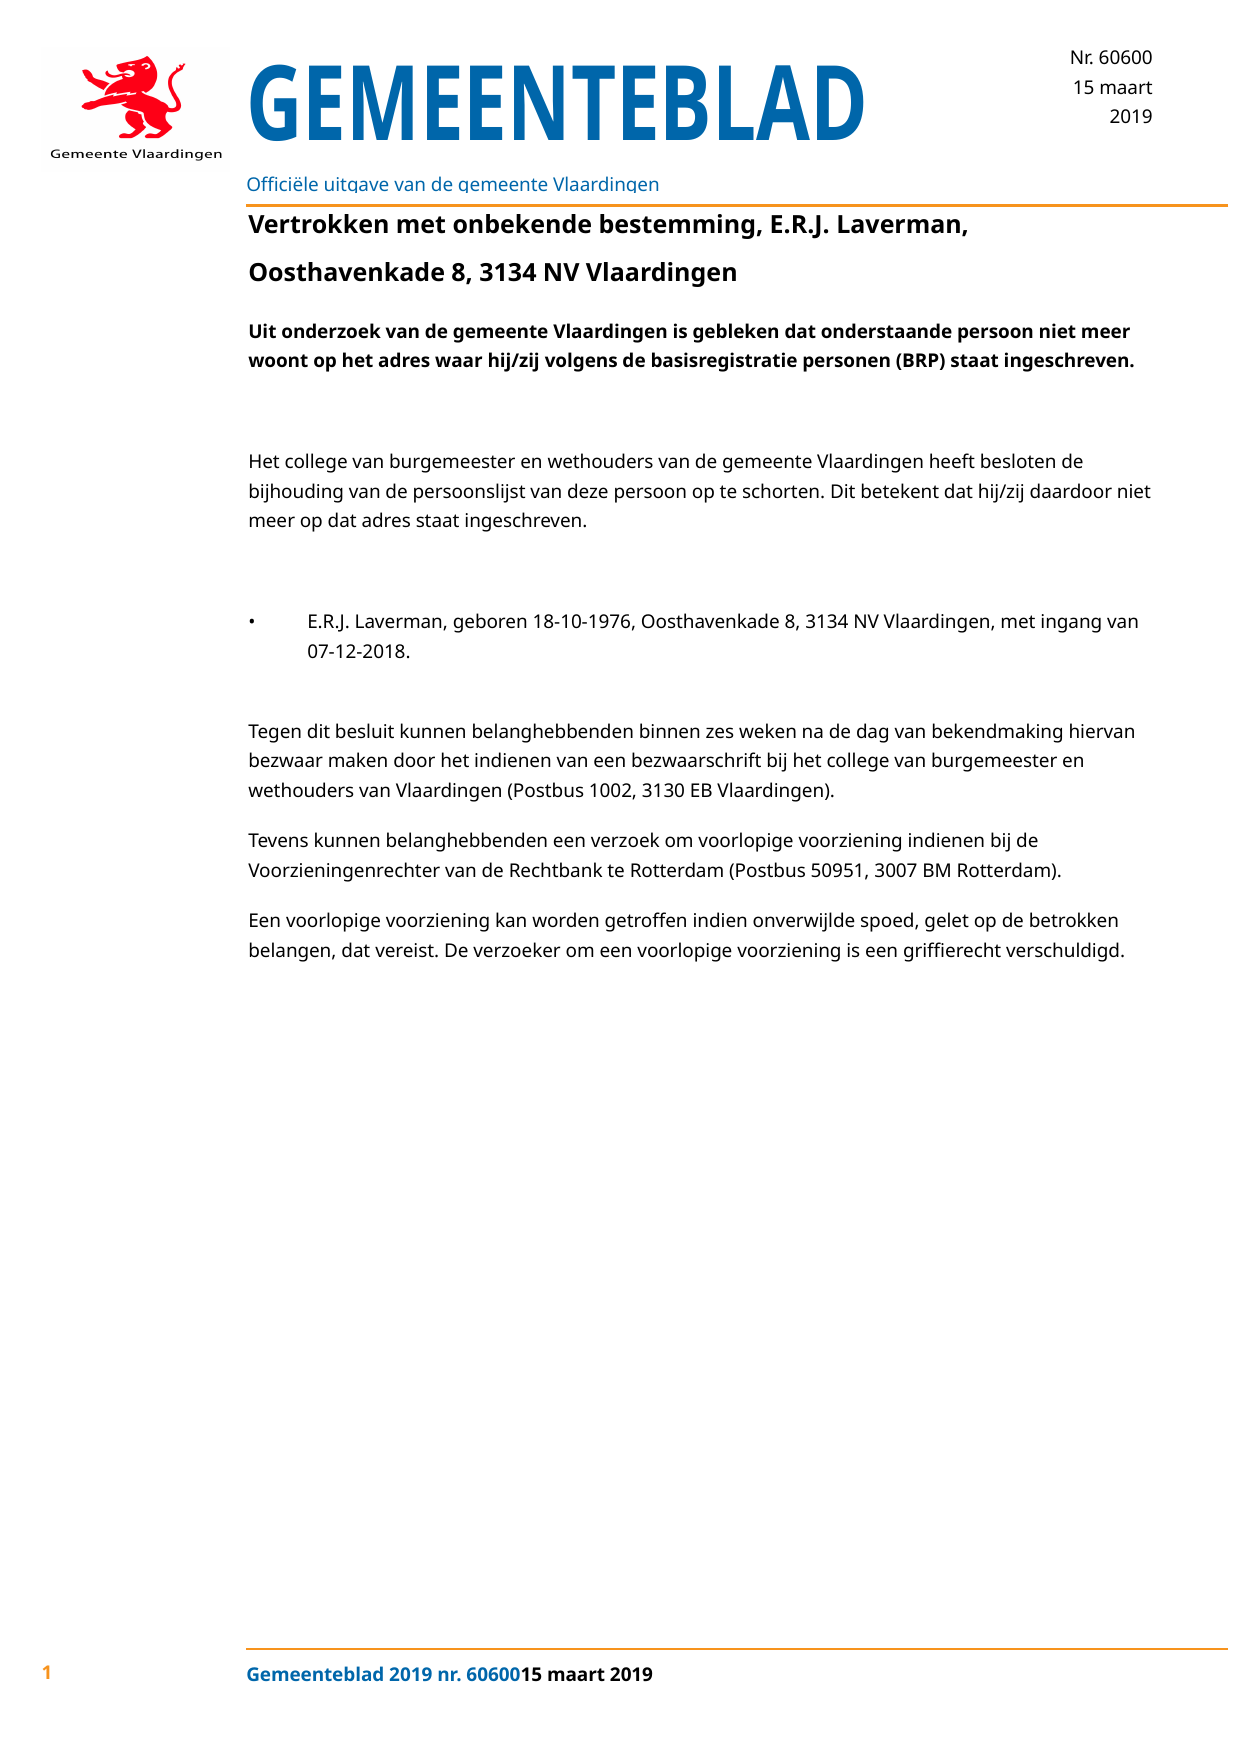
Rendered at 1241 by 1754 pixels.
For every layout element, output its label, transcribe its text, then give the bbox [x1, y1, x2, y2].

picture [41, 47, 231, 172]
text Vertrokken met onbekende bestemming, E.R.J. Laverman, Oosthavenkade 8, 3134 NV Vlaardingen [248, 207, 1152, 288]
text Het college van burgemeester en wethouders van de gemeente Vlaardingen heeft besloten de bijhouding van de persoonslijst van deze persoon op te schorten. Dit betekent dat hij/zij daardoor niet meer op dat adres staat ingeschreven. [248, 448, 1152, 533]
text Tevens kunnen belanghebbenden een verzoek om voorlopige voorziening indienen bij de Voorzieningenrechter van de Rechtbank te Rotterdam (Postbus 50951, 3007 BM Rotterdam). [248, 827, 1152, 883]
text Een voorlopige voorziening kan worden getroffen indien onverwijlde spoed, gelet op de betrokken belangen, dat vereist. De verzoeker om een voorlopige voorziening is een griffierecht verschuldigd. [248, 907, 1152, 963]
text Tegen dit besluit kunnen belanghebbenden binnen zes weken na de dag van bekendmaking hiervan bezwaar maken door het indienen van een bezwaarschrift bij het college van burgemeester en wethouders van Vlaardingen (Postbus 1002, 3130 EB Vlaardingen). [248, 718, 1152, 803]
list E.R.J. Laverman, geboren 18-10-1976, Oosthavenkade 8, 3134 NV Vlaardingen, met ingang van 07-12-2018. [248, 608, 1152, 664]
text Uit onderzoek van de gemeente Vlaardingen is gebleken dat onderstaande persoon niet meer woont op het adres waar hij/zij volgens de basisregistratie personen (BRP) staat ingeschreven. [248, 318, 1152, 373]
